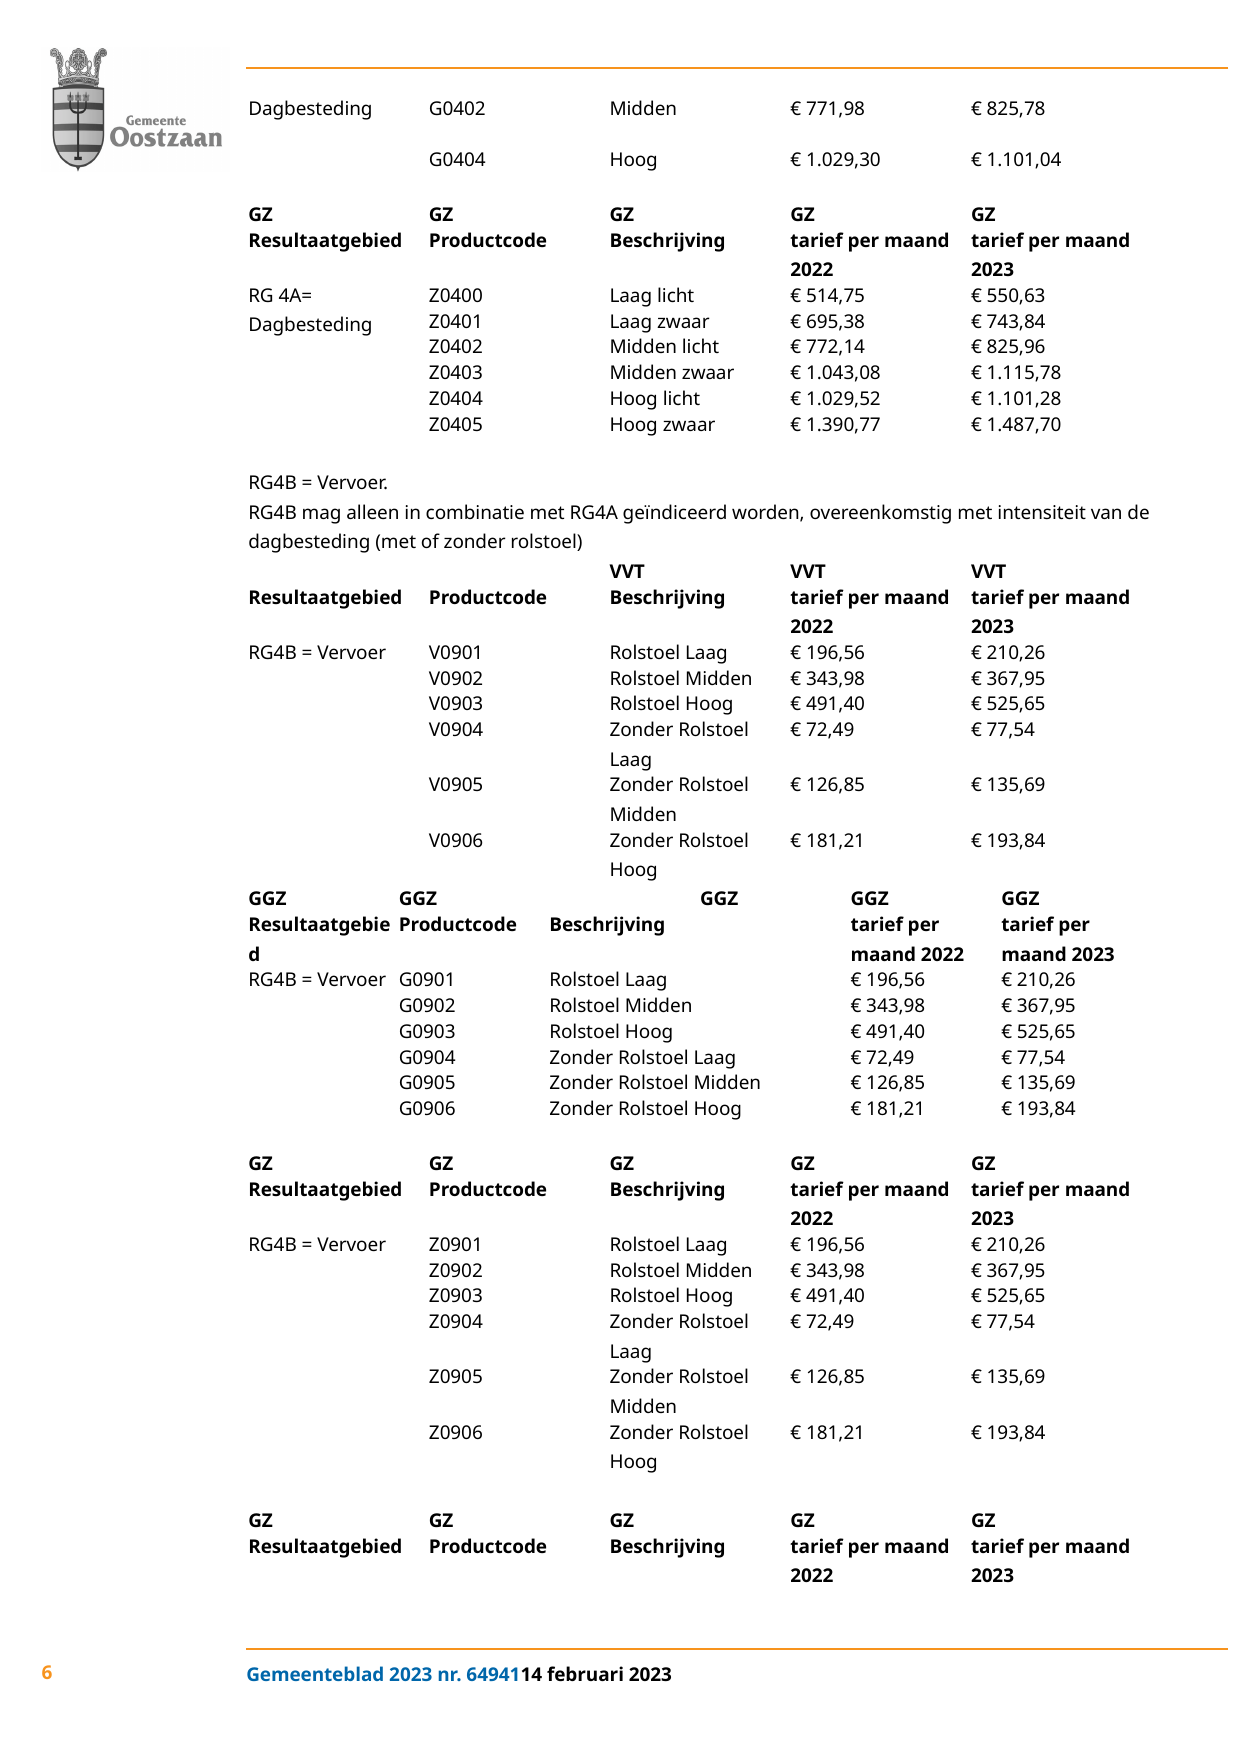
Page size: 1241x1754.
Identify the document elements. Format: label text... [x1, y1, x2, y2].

table_cell € 1.029,52 [790, 385, 971, 411]
table_cell Dagbesteding [248, 95, 429, 198]
table_cell G0404 [429, 146, 609, 172]
table_cell Rolstoel Hoog [609, 1283, 790, 1308]
table_cell [248, 1121, 398, 1147]
table_cell [429, 172, 609, 198]
table_cell Laag licht [609, 282, 790, 308]
table_cell € 367,95 [1001, 993, 1152, 1018]
table_cell G0402 [429, 95, 609, 121]
text RG4B = Vervoer. [248, 469, 1152, 495]
table_cell [790, 172, 971, 198]
table_cell € 514,75 [790, 282, 971, 308]
table_cell Zonder Rolstoel Laag [549, 1044, 850, 1069]
table_cell Rolstoel Laag [549, 967, 850, 992]
table_cell € 367,95 [971, 665, 1152, 691]
table_cell € 193,84 [971, 827, 1152, 882]
table_cell € 491,40 [790, 1283, 971, 1308]
table_cell Productcode [429, 227, 609, 282]
table_cell € 525,65 [971, 1283, 1152, 1308]
table_cell € 525,65 [971, 691, 1152, 716]
table_cell G0901 [399, 967, 549, 992]
table_header GZ [790, 1150, 971, 1176]
table_cell € 743,84 [971, 308, 1152, 333]
table_cell € 695,38 [790, 308, 971, 333]
table_cell Beschrijving [609, 1176, 790, 1231]
table_cell V0901 [429, 639, 609, 665]
table_cell € 196,56 [790, 1231, 971, 1257]
table_cell € 343,98 [790, 1257, 971, 1283]
table_header GGZ [248, 886, 398, 911]
table_cell Z0902 [429, 1257, 609, 1283]
table_cell € 181,21 [790, 827, 971, 882]
table_cell € 126,85 [850, 1070, 1001, 1095]
table_cell € 135,69 [971, 1364, 1152, 1419]
table_cell RG4B = Vervoer [248, 967, 398, 1121]
table_cell Hoog licht [609, 385, 790, 411]
table_header GGZ [700, 886, 850, 911]
table_cell € 825,78 [971, 95, 1152, 121]
table_cell € 210,26 [1001, 967, 1152, 992]
table_cell tarief per maand 2022 [850, 911, 1001, 967]
table_cell Z0905 [429, 1364, 609, 1419]
table_cell Z0401 [429, 308, 609, 333]
table_header GZ [609, 201, 790, 227]
table_cell € 1.043,08 [790, 359, 971, 385]
table_cell Rolstoel Midden [609, 665, 790, 691]
table_cell tarief per maand 2022 [790, 227, 971, 282]
table_cell € 210,26 [971, 1231, 1152, 1257]
table_cell € 135,69 [971, 772, 1152, 827]
table_cell € 771,98 [790, 95, 971, 121]
table_cell € 525,65 [1001, 1018, 1152, 1044]
table_cell Z0906 [429, 1419, 609, 1474]
table_cell Beschrijving [609, 584, 790, 639]
table_cell Beschrijving [609, 227, 790, 282]
table_header GZ [429, 201, 609, 227]
table_cell [609, 172, 790, 198]
table_cell € 550,63 [971, 282, 1152, 308]
table_cell RG 4A= Dagbesteding [248, 282, 429, 436]
table_cell Z0903 [429, 1283, 609, 1308]
table_cell Productcode [429, 1176, 609, 1231]
table_cell Rolstoel Midden [549, 993, 850, 1018]
table_cell Resultaatgebied [248, 1176, 429, 1231]
table_cell Z0402 [429, 334, 609, 359]
table_cell Rolstoel Laag [609, 1231, 790, 1257]
table_header VVT [790, 558, 971, 584]
table_header GGZ [1001, 886, 1152, 911]
table_header GZ [609, 1507, 790, 1533]
table_cell € 1.390,77 [790, 411, 971, 436]
table_cell € 343,98 [790, 665, 971, 691]
table_cell Zonder Rolstoel Hoog [609, 827, 790, 882]
table_cell Zonder Rolstoel Laag [609, 1308, 790, 1364]
table_cell [971, 121, 1152, 146]
table_header GZ [248, 1507, 429, 1533]
table_cell € 72,49 [790, 716, 971, 772]
table_cell Rolstoel Hoog [609, 691, 790, 716]
table_cell Zonder Rolstoel Hoog [549, 1095, 850, 1121]
table_cell Z0403 [429, 359, 609, 385]
table_cell RG4B = Vervoer [248, 1231, 429, 1474]
table_cell tarief per maand 2022 [790, 584, 971, 639]
table_cell € 77,54 [971, 1308, 1152, 1364]
table_cell Productcode [429, 584, 609, 639]
table_cell Rolstoel Midden [609, 1257, 790, 1283]
table_cell Hoog [609, 146, 790, 172]
table_cell Midden [609, 95, 790, 121]
table_header GZ [248, 1150, 429, 1176]
table_cell € 1.029,30 [790, 146, 971, 172]
table_cell Laag zwaar [609, 308, 790, 333]
table_cell G0905 [399, 1070, 549, 1095]
table_cell RG4B = Vervoer [248, 639, 429, 882]
table_cell Resultaatgebied [248, 227, 429, 282]
table_cell [549, 1121, 700, 1147]
table_cell Rolstoel Hoog [549, 1018, 850, 1044]
table_cell € 343,98 [850, 993, 1001, 1018]
table_cell € 367,95 [971, 1257, 1152, 1283]
table_cell € 1.487,70 [971, 411, 1152, 436]
table_cell € 193,84 [971, 1419, 1152, 1474]
table_cell [971, 172, 1152, 198]
table_header GZ [609, 1150, 790, 1176]
table_cell tarief per maand 2022 [790, 1176, 971, 1231]
table_header [248, 558, 429, 584]
table_cell € 77,54 [971, 716, 1152, 772]
table_cell € 196,56 [850, 967, 1001, 992]
table_cell € 72,49 [790, 1308, 971, 1364]
table_cell V0905 [429, 772, 609, 827]
table_cell € 196,56 [790, 639, 971, 665]
table_header GZ [248, 201, 429, 227]
picture [41, 47, 231, 172]
table_cell € 491,40 [850, 1018, 1001, 1044]
table_cell € 1.101,04 [971, 146, 1152, 172]
table_cell [700, 1121, 850, 1147]
table_cell G0903 [399, 1018, 549, 1044]
table_cell Midden zwaar [609, 359, 790, 385]
table_cell [429, 121, 609, 146]
table_cell Rolstoel Laag [609, 639, 790, 665]
table_cell [1001, 1121, 1152, 1147]
table_cell Hoog zwaar [609, 411, 790, 436]
table_header GZ [429, 1150, 609, 1176]
table_cell Beschrijving [549, 911, 850, 967]
table_cell Beschrijving [609, 1533, 790, 1588]
table_cell [850, 1121, 1001, 1147]
table_cell € 210,26 [971, 639, 1152, 665]
table_cell € 772,14 [790, 334, 971, 359]
table_header [429, 558, 609, 584]
table_cell Z0404 [429, 385, 609, 411]
table_header VVT [971, 558, 1152, 584]
table_cell Resultaatgebied [248, 584, 429, 639]
table_header GZ [429, 1507, 609, 1533]
table_cell Zonder Rolstoel Midden [609, 1364, 790, 1419]
table_cell € 193,84 [1001, 1095, 1152, 1121]
table_cell [609, 121, 790, 146]
table_cell Z0400 [429, 282, 609, 308]
table_header GZ [790, 201, 971, 227]
table_cell Resultaatgebied [248, 1533, 429, 1588]
table_cell € 825,96 [971, 334, 1152, 359]
table_cell tarief per maand 2023 [1001, 911, 1152, 967]
table_cell € 1.115,78 [971, 359, 1152, 385]
table_cell Zonder Rolstoel Midden [609, 772, 790, 827]
table_header GZ [971, 1150, 1152, 1176]
text RG4B mag alleen in combinatie met RG4A geïndiceerd worden, overeenkomstig met intensiteit van de dagbesteding (met of zonder rolstoel) [248, 499, 1152, 554]
table_cell Z0904 [429, 1308, 609, 1364]
table_header GZ [971, 201, 1152, 227]
table_cell [790, 121, 971, 146]
table_cell € 135,69 [1001, 1070, 1152, 1095]
table_cell [399, 1121, 549, 1147]
table_cell Productcode [429, 1533, 609, 1588]
table_cell G0902 [399, 993, 549, 1018]
table_cell € 72,49 [850, 1044, 1001, 1069]
table_cell V0902 [429, 665, 609, 691]
table_cell Z0405 [429, 411, 609, 436]
table_cell G0904 [399, 1044, 549, 1069]
table_cell Productcode [399, 911, 549, 967]
table_cell Zonder Rolstoel Laag [609, 716, 790, 772]
table_cell tarief per maand 2023 [971, 584, 1152, 639]
table_cell V0903 [429, 691, 609, 716]
table_cell € 126,85 [790, 1364, 971, 1419]
table_cell V0904 [429, 716, 609, 772]
table_header VVT [609, 558, 790, 584]
table_cell V0906 [429, 827, 609, 882]
table_cell G0906 [399, 1095, 549, 1121]
table_header GZ [971, 1507, 1152, 1533]
table_cell Zonder Rolstoel Midden [549, 1070, 850, 1095]
table_cell Midden licht [609, 334, 790, 359]
table_cell € 181,21 [790, 1419, 971, 1474]
table_cell € 491,40 [790, 691, 971, 716]
table_cell tarief per maand 2023 [971, 1533, 1152, 1588]
table_cell Z0901 [429, 1231, 609, 1257]
table_header GZ [790, 1507, 971, 1533]
table_cell Zonder Rolstoel Hoog [609, 1419, 790, 1474]
table_cell € 181,21 [850, 1095, 1001, 1121]
table_cell tarief per maand 2023 [971, 1176, 1152, 1231]
table_cell € 77,54 [1001, 1044, 1152, 1069]
table_header GGZ [399, 886, 700, 911]
table_cell tarief per maand 2023 [971, 227, 1152, 282]
table_cell € 126,85 [790, 772, 971, 827]
table_cell tarief per maand 2022 [790, 1533, 971, 1588]
table_header GGZ [850, 886, 1001, 911]
table_cell € 1.101,28 [971, 385, 1152, 411]
table_cell Resultaatgebied [248, 911, 398, 967]
